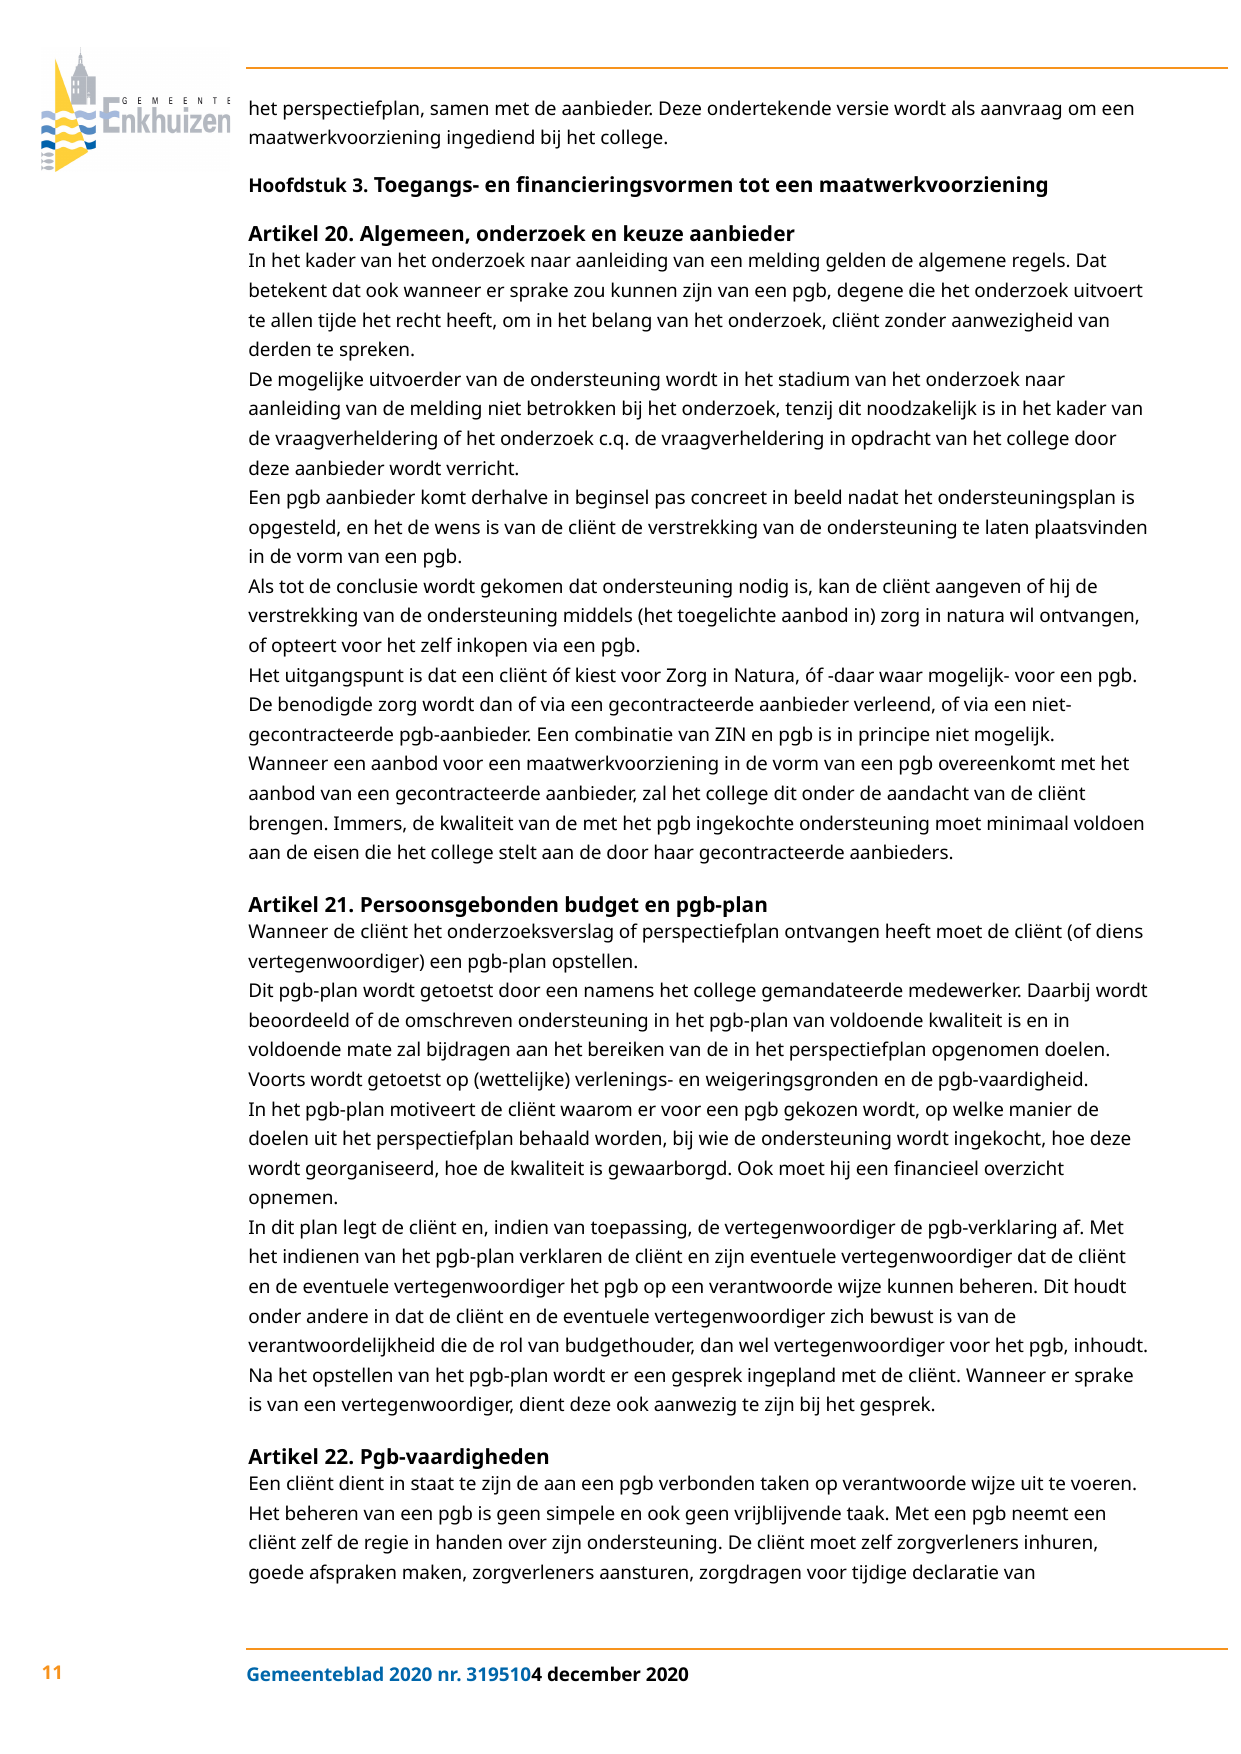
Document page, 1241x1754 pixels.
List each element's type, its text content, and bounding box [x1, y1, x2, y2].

text Artikel 22. Pgb-vaardigheden [248, 1442, 1152, 1470]
text In dit plan legt de cliënt en, indien van toepassing, de vertegenwoordiger de pgb-verklaring af. Met het indienen van het pgb-plan verklaren de cliënt en zijn eventuele vertegenwoordiger dat de cliënt en de eventuele vertegenwoordiger het pgb op een verantwoorde wijze kunnen beheren. Dit houdt onder andere in dat de cliënt en de eventuele vertegenwoordiger zich bewust is van de verantwoordelijkheid die de rol van budgethouder, dan wel vertegenwoordiger voor het pgb, inhoudt. [248, 1214, 1152, 1358]
text het perspectiefplan, samen met de aanbieder. Deze ondertekende versie wordt als aanvraag om een maatwerkvoorziening ingediend bij het college. [248, 95, 1152, 150]
text Na het opstellen van het pgb-plan wordt er een gesprek ingepland met de cliënt. Wanneer er sprake is van een vertegenwoordiger, dient deze ook aanwezig te zijn bij het gesprek. [248, 1362, 1152, 1417]
picture [41, 47, 231, 172]
text In het pgb-plan motiveert de cliënt waarom er voor een pgb gekozen wordt, op welke manier de doelen uit het perspectiefplan behaald worden, bij wie de ondersteuning wordt ingekocht, hoe deze wordt georganiseerd, hoe de kwaliteit is gewaarborgd. Ook moet hij een financieel overzicht opnemen. [248, 1096, 1152, 1210]
text Als tot de conclusie wordt gekomen dat ondersteuning nodig is, kan de cliënt aangeven of hij de verstrekking van de ondersteuning middels (het toegelichte aanbod in) zorg in natura wil ontvangen, of opteert voor het zelf inkopen via een pgb. [248, 573, 1152, 658]
text De benodigde zorg wordt dan of via een gecontracteerde aanbieder verleend, of via een niet-gecontracteerde pgb-aanbieder. Een combinatie van ZIN en pgb is in principe niet mogelijk. [248, 691, 1152, 747]
text De mogelijke uitvoerder van de ondersteuning wordt in het stadium van het onderzoek naar aanleiding van de melding niet betrokken bij het onderzoek, tenzij dit noodzakelijk is in het kader van de vraagverheldering of het onderzoek c.q. de vraagverheldering in opdracht van het college door deze aanbieder wordt verricht. [248, 366, 1152, 481]
text Dit pgb-plan wordt getoetst door een namens het college gemandateerde medewerker. Daarbij wordt beoordeeld of de omschreven ondersteuning in het pgb-plan van voldoende kwaliteit is en in voldoende mate zal bijdragen aan het bereiken van de in het perspectiefplan opgenomen doelen. Voorts wordt getoetst op (wettelijke) verlenings- en weigeringsgronden en de pgb-vaardigheid. [248, 977, 1152, 1092]
text In het kader van het onderzoek naar aanleiding van een melding gelden de algemene regels. Dat betekent dat ook wanneer er sprake zou kunnen zijn van een pgb, degene die het onderzoek uitvoert te allen tijde het recht heeft, om in het belang van het onderzoek, cliënt zonder aanwezigheid van derden te spreken. [248, 248, 1152, 362]
text Een pgb aanbieder komt derhalve in beginsel pas concreet in beeld nadat het ondersteuningsplan is opgesteld, en het de wens is van de cliënt de verstrekking van de ondersteuning te laten plaatsvinden in de vorm van een pgb. [248, 484, 1152, 569]
text Artikel 20. Algemeen, onderzoek en keuze aanbieder [248, 219, 1152, 248]
text Hoofdstuk 3. Toegangs- en financieringsvormen tot een maatwerkvoorziening [248, 170, 1152, 198]
text Wanneer de cliënt het onderzoeksverslag of perspectiefplan ontvangen heeft moet de cliënt (of diens vertegenwoordiger) een pgb-plan opstellen. [248, 918, 1152, 973]
text Het uitgangspunt is dat een cliënt óf kiest voor Zorg in Natura, óf -daar waar mogelijk- voor een pgb. [248, 662, 1152, 688]
text Een cliënt dient in staat te zijn de aan een pgb verbonden taken op verantwoorde wijze uit te voeren. Het beheren van een pgb is geen simpele en ook geen vrijblijvende taak. Met een pgb neemt een cliënt zelf de regie in handen over zijn ondersteuning. De cliënt moet zelf zorgverleners inhuren, goede afspraken maken, zorgverleners aansturen, zorgdragen voor tijdige declaratie van [248, 1470, 1152, 1585]
text Wanneer een aanbod voor een maatwerkvoorziening in de vorm van een pgb overeenkomt met het aanbod van een gecontracteerde aanbieder, zal het college dit onder de aandacht van de cliënt brengen. Immers, de kwaliteit van de met het pgb ingekochte ondersteuning moet minimaal voldoen aan de eisen die het college stelt aan de door haar gecontracteerde aanbieders. [248, 751, 1152, 865]
text Artikel 21. Persoonsgebonden budget en pgb-plan [248, 890, 1152, 918]
